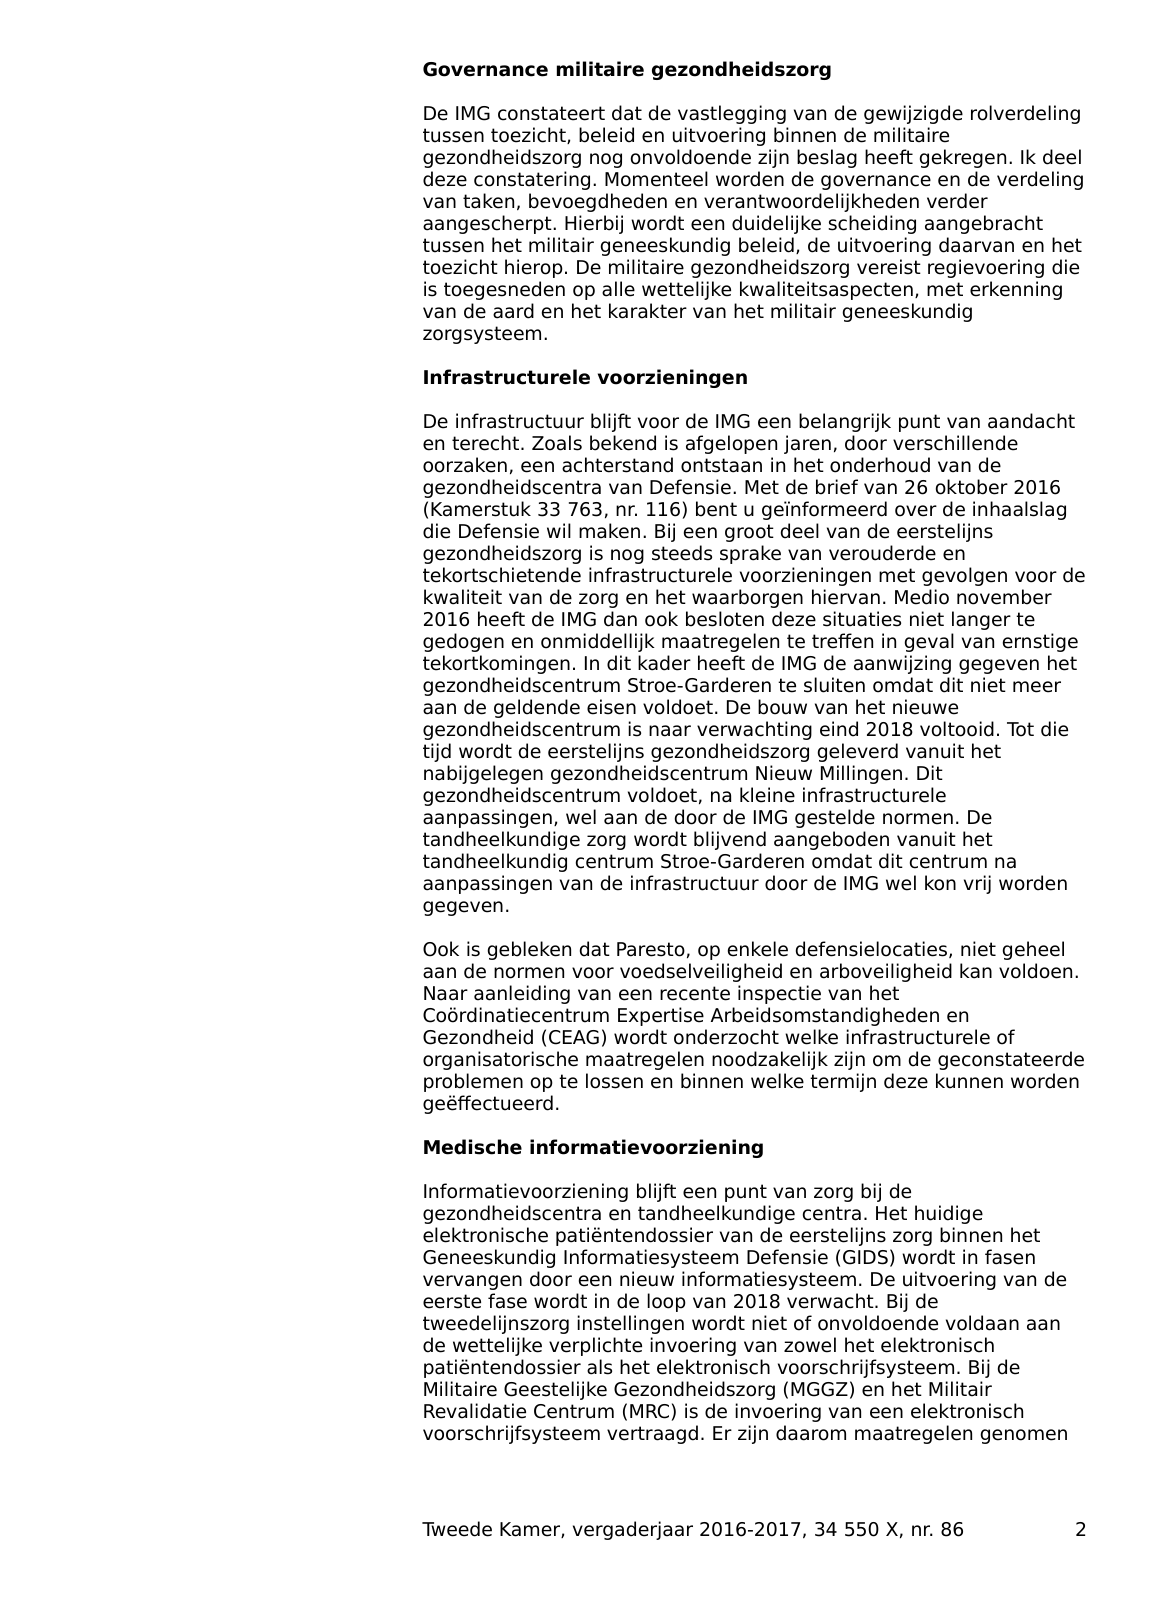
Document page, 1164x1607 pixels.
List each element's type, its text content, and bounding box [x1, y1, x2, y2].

subtitle Governance militaire gezondheidszorg [422, 59, 1087, 81]
text Ook is gebleken dat Paresto, op enkele defensielocaties, niet geheel aan de normen voor voedselveiligheid en arboveiligheid kan voldoen. Naar aanleiding van een recente inspectie van het Coördinatiecentrum Expertise Arbeidsomstandigheden en Gezondheid (CEAG) wordt onderzocht welke infrastructurele of organisatorische maatregelen noodzakelijk zijn om de geconstateerde problemen op te lossen en binnen welke termijn deze kunnen worden geëffectueerd. [422, 939, 1087, 1115]
text Informatievoorziening blijft een punt van zorg bij de gezondheidscentra en tandheelkundige centra. Het huidige elektronische patiëntendossier van de eerstelijns zorg binnen het Geneeskundig Informatiesysteem Defensie (GIDS) wordt in fasen vervangen door een nieuw informatiesysteem. De uitvoering van de eerste fase wordt in de loop van 2018 verwacht. Bij de tweedelijnszorg instellingen wordt niet of onvoldoende voldaan aan de wettelijke verplichte invoering van zowel het elektronisch patiëntendossier als het elektronisch voorschrijfsysteem. Bij de Militaire Geestelijke Gezondheidszorg (MGGZ) en het Militair Revalidatie Centrum (MRC) is de invoering van een elektronisch voorschrijfsysteem vertraagd. Er zijn daarom maatregelen genomen [422, 1181, 1087, 1445]
subtitle Infrastructurele voorzieningen [422, 367, 1087, 389]
subtitle Medische informatievoorziening [422, 1137, 1087, 1159]
text De IMG constateert dat de vastlegging van de gewijzigde rolverdeling tussen toezicht, beleid en uitvoering binnen de militaire gezondheidszorg nog onvoldoende zijn beslag heeft gekregen. Ik deel deze constatering. Momenteel worden de governance en de verdeling van taken, bevoegdheden en verantwoordelijkheden verder aangescherpt. Hierbij wordt een duidelijke scheiding aangebracht tussen het militair geneeskundig beleid, de uitvoering daarvan en het toezicht hierop. De militaire gezondheidszorg vereist regievoering die is toegesneden op alle wettelijke kwaliteitsaspecten, met erkenning van de aard en het karakter van het militair geneeskundig zorgsysteem. [422, 103, 1087, 345]
text De infrastructuur blijft voor de IMG een belangrijk punt van aandacht en terecht. Zoals bekend is afgelopen jaren, door verschillende oorzaken, een achterstand ontstaan in het onderhoud van de gezondheidscentra van Defensie. Met de brief van 26 oktober 2016 (Kamerstuk 33 763, nr. 116) bent u geïnformeerd over de inhaalslag die Defensie wil maken. Bij een groot deel van de eerstelijns gezondheidszorg is nog steeds sprake van verouderde en tekortschietende infrastructurele voorzieningen met gevolgen voor de kwaliteit van de zorg en het waarborgen hiervan. Medio november 2016 heeft de IMG dan ook besloten deze situaties niet langer te gedogen en onmiddellijk maatregelen te treffen in geval van ernstige tekortkomingen. In dit kader heeft de IMG de aanwijzing gegeven het gezondheidscentrum Stroe-Garderen te sluiten omdat dit niet meer aan de geldende eisen voldoet. De bouw van het nieuwe gezondheidscentrum is naar verwachting eind 2018 voltooid. Tot die tijd wordt de eerstelijns gezondheidszorg geleverd vanuit het nabijgelegen gezondheidscentrum Nieuw Millingen. Dit gezondheidscentrum voldoet, na kleine infrastructurele aanpassingen, wel aan de door de IMG gestelde normen. De tandheelkundige zorg wordt blijvend aangeboden vanuit het tandheelkundig centrum Stroe-Garderen omdat dit centrum na aanpassingen van de infrastructuur door de IMG wel kon vrij worden gegeven. [422, 411, 1087, 917]
